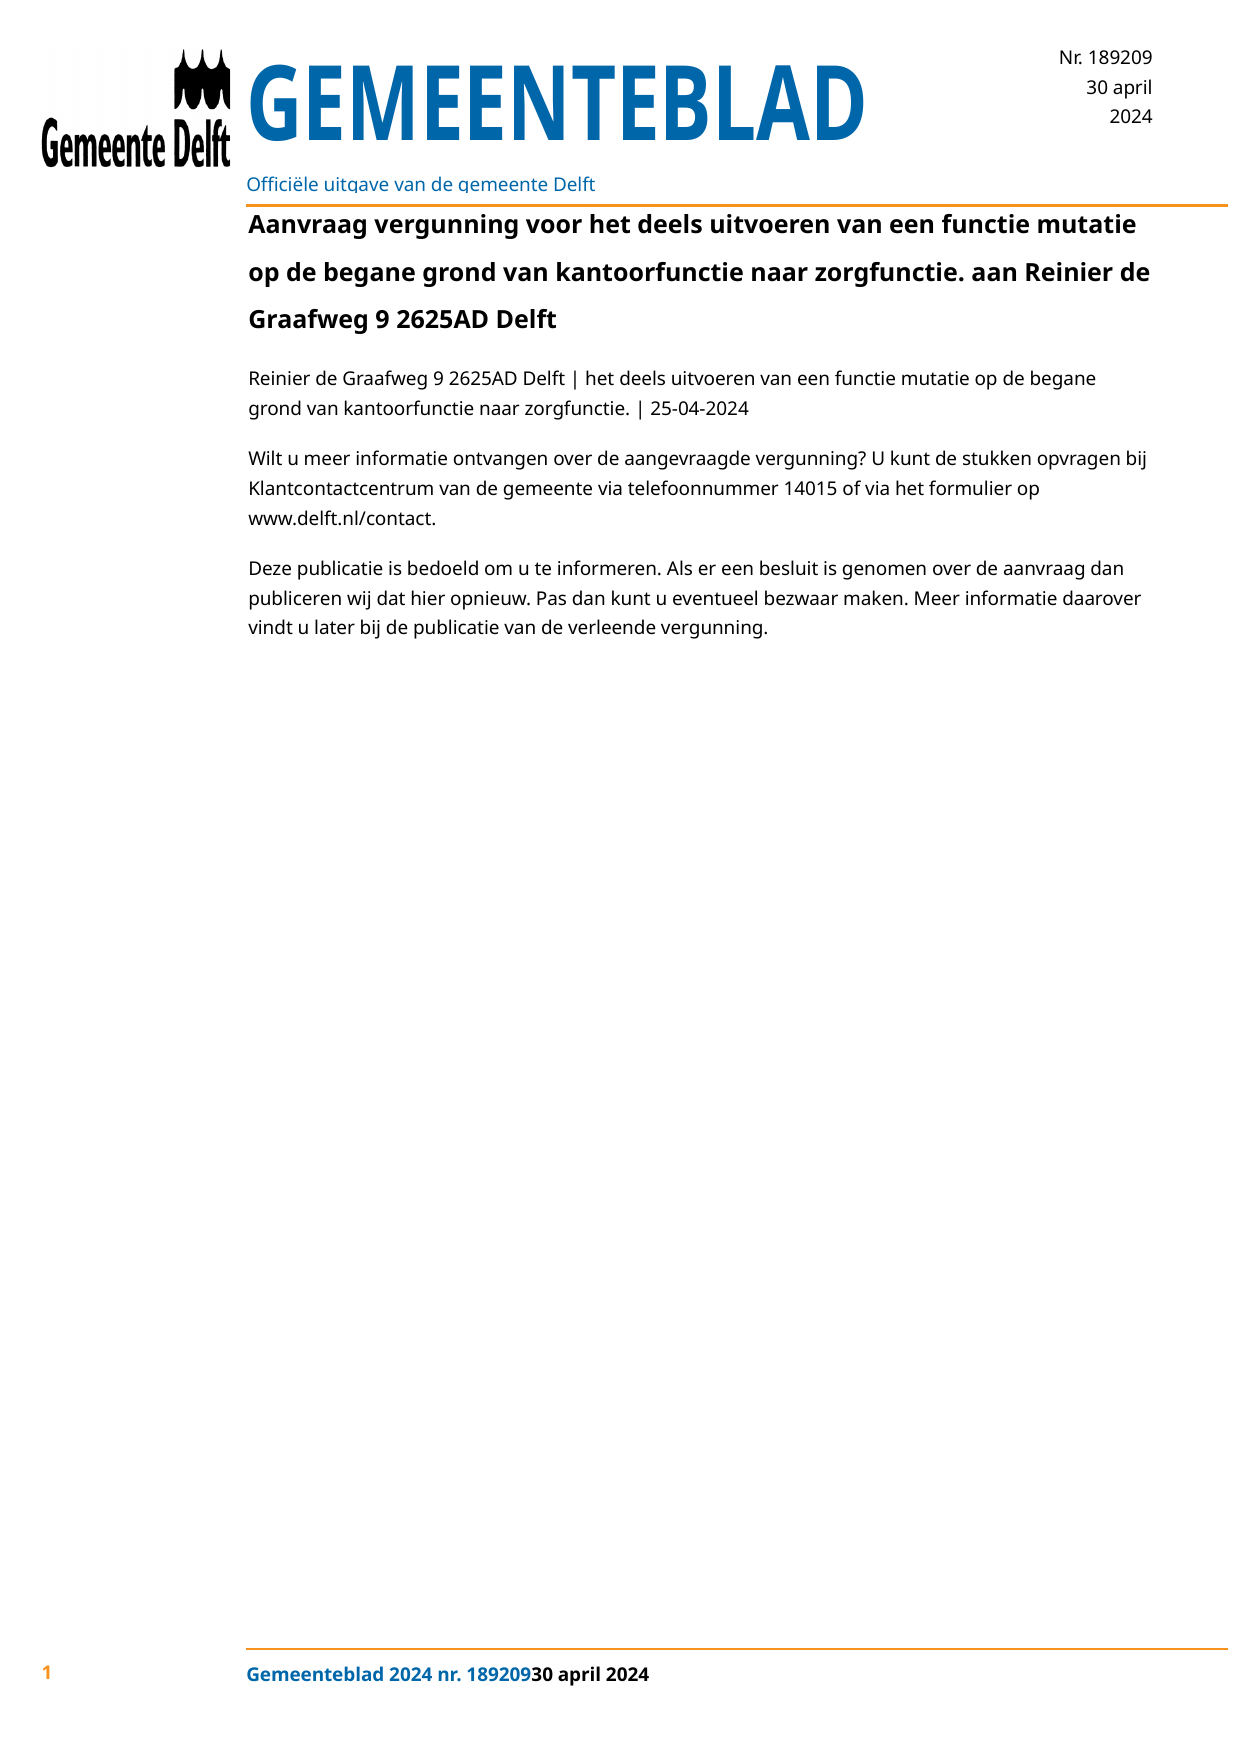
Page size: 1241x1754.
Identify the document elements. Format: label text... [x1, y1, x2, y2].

picture [41, 47, 231, 172]
text Aanvraag vergunning voor het deels uitvoeren van een functie mutatie op de begane grond van kantoorfunctie naar zorgfunctie. aan Reinier de Graafweg 9 2625AD Delft [248, 207, 1152, 336]
text Reinier de Graafweg 9 2625AD Delft | het deels uitvoeren van een functie mutatie op de begane grond van kantoorfunctie naar zorgfunctie. | 25-04-2024 [248, 366, 1152, 421]
text Wilt u meer informatie ontvangen over de aangevraagde vergunning? U kunt de stukken opvragen bij Klantcontactcentrum van de gemeente via telefoonnummer 14015 of via het formulier op www.delft.nl/contact. [248, 446, 1152, 530]
text Deze publicatie is bedoeld om u te informeren. Als er een besluit is genomen over de aanvraag dan publiceren wij dat hier opnieuw. Pas dan kunt u eventueel bezwaar maken. Meer informatie daarover vindt u later bij de publicatie van de verleende vergunning. [248, 555, 1152, 640]
